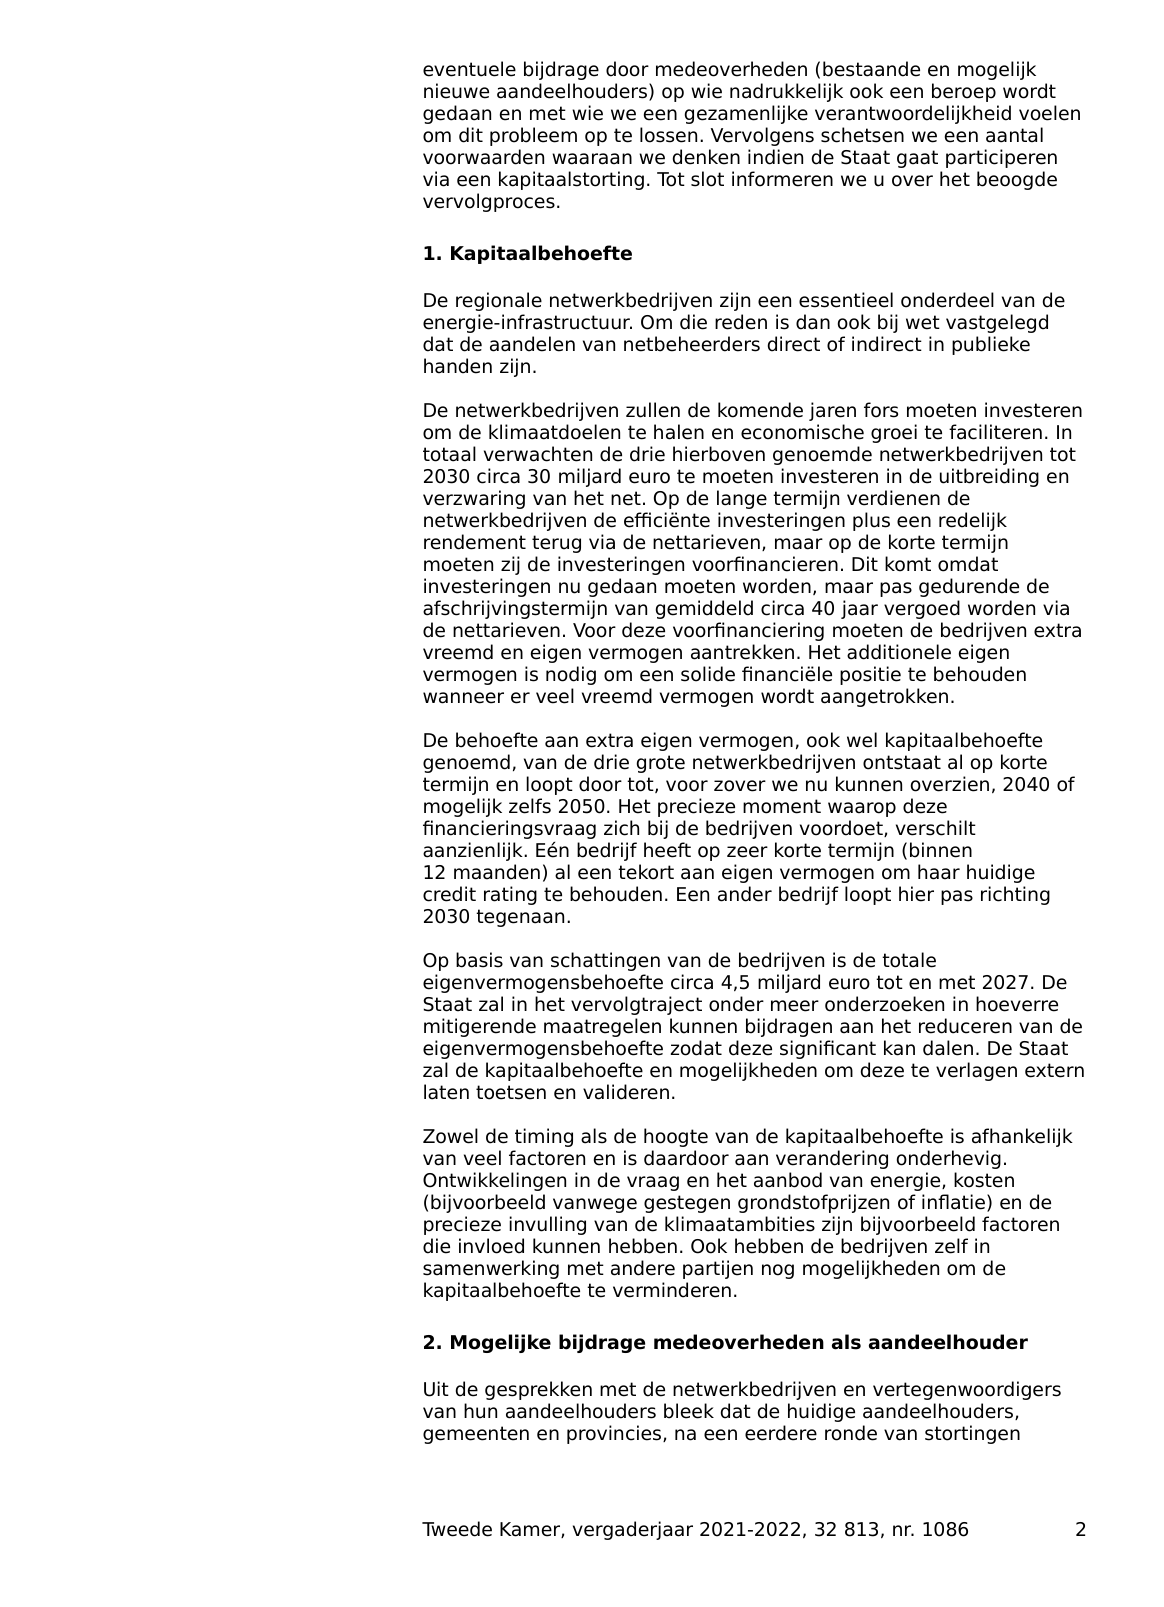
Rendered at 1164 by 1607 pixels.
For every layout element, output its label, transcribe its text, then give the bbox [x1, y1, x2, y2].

text Uit de gesprekken met de netwerkbedrijven en vertegenwoordigers van hun aandeelhouders bleek dat de huidige aandeelhouders, gemeenten en provincies, na een eerdere ronde van stortingen [422, 1379, 1087, 1445]
text De netwerkbedrijven zullen de komende jaren fors moeten investeren om de klimaatdoelen te halen en economische groei te faciliteren. In totaal verwachten de drie hierboven genoemde netwerkbedrijven tot 2030 circa 30 miljard euro te moeten investeren in de uitbreiding en verzwaring van het net. Op de lange termijn verdienen de netwerkbedrijven de efficiënte investeringen plus een redelijk rendement terug via de nettarieven, maar op de korte termijn moeten zij de investeringen voorfinancieren. Dit komt omdat investeringen nu gedaan moeten worden, maar pas gedurende de afschrijvingstermijn van gemiddeld circa 40 jaar vergoed worden via de nettarieven. Voor deze voorfinanciering moeten de bedrijven extra vreemd en eigen vermogen aantrekken. Het additionele eigen vermogen is nodig om een solide financiële positie te behouden wanneer er veel vreemd vermogen wordt aangetrokken. [422, 400, 1087, 708]
subtitle 2. Mogelijke bijdrage medeoverheden als aandeelhouder [422, 1332, 1087, 1354]
text De behoefte aan extra eigen vermogen, ook wel kapitaalbehoefte genoemd, van de drie grote netwerkbedrijven ontstaat al op korte termijn en loopt door tot, voor zover we nu kunnen overzien, 2040 of mogelijk zelfs 2050. Het precieze moment waarop deze financieringsvraag zich bij de bedrijven voordoet, verschilt aanzienlijk. Eén bedrijf heeft op zeer korte termijn (binnen 12 maanden) al een tekort aan eigen vermogen om haar huidige credit rating te behouden. Een ander bedrijf loopt hier pas richting 2030 tegenaan. [422, 730, 1087, 928]
text Zowel de timing als de hoogte van de kapitaalbehoefte is afhankelijk van veel factoren en is daardoor aan verandering onderhevig. Ontwikkelingen in de vraag en het aanbod van energie, kosten (bijvoorbeeld vanwege gestegen grondstofprijzen of inflatie) en de precieze invulling van de klimaatambities zijn bijvoorbeeld factoren die invloed kunnen hebben. Ook hebben de bedrijven zelf in samenwerking met andere partijen nog mogelijkheden om de kapitaalbehoefte te verminderen. [422, 1126, 1087, 1302]
text De regionale netwerkbedrijven zijn een essentieel onderdeel van de energie-infrastructuur. Om die reden is dan ook bij wet vastgelegd dat de aandelen van netbeheerders direct of indirect in publieke handen zijn. [422, 290, 1087, 378]
subtitle 1. Kapitaalbehoefte [422, 243, 1087, 265]
text Op basis van schattingen van de bedrijven is de totale eigenvermogensbehoefte circa 4,5 miljard euro tot en met 2027. De Staat zal in het vervolgtraject onder meer onderzoeken in hoeverre mitigerende maatregelen kunnen bijdragen aan het reduceren van de eigenvermogensbehoefte zodat deze significant kan dalen. De Staat zal de kapitaalbehoefte en mogelijkheden om deze te verlagen extern laten toetsen en valideren. [422, 950, 1087, 1104]
text eventuele bijdrage door medeoverheden (bestaande en mogelijk nieuwe aandeelhouders) op wie nadrukkelijk ook een beroep wordt gedaan en met wie we een gezamenlijke verantwoordelijkheid voelen om dit probleem op te lossen. Vervolgens schetsen we een aantal voorwaarden waaraan we denken indien de Staat gaat participeren via een kapitaalstorting. Tot slot informeren we u over het beoogde vervolgproces. [422, 59, 1087, 213]
